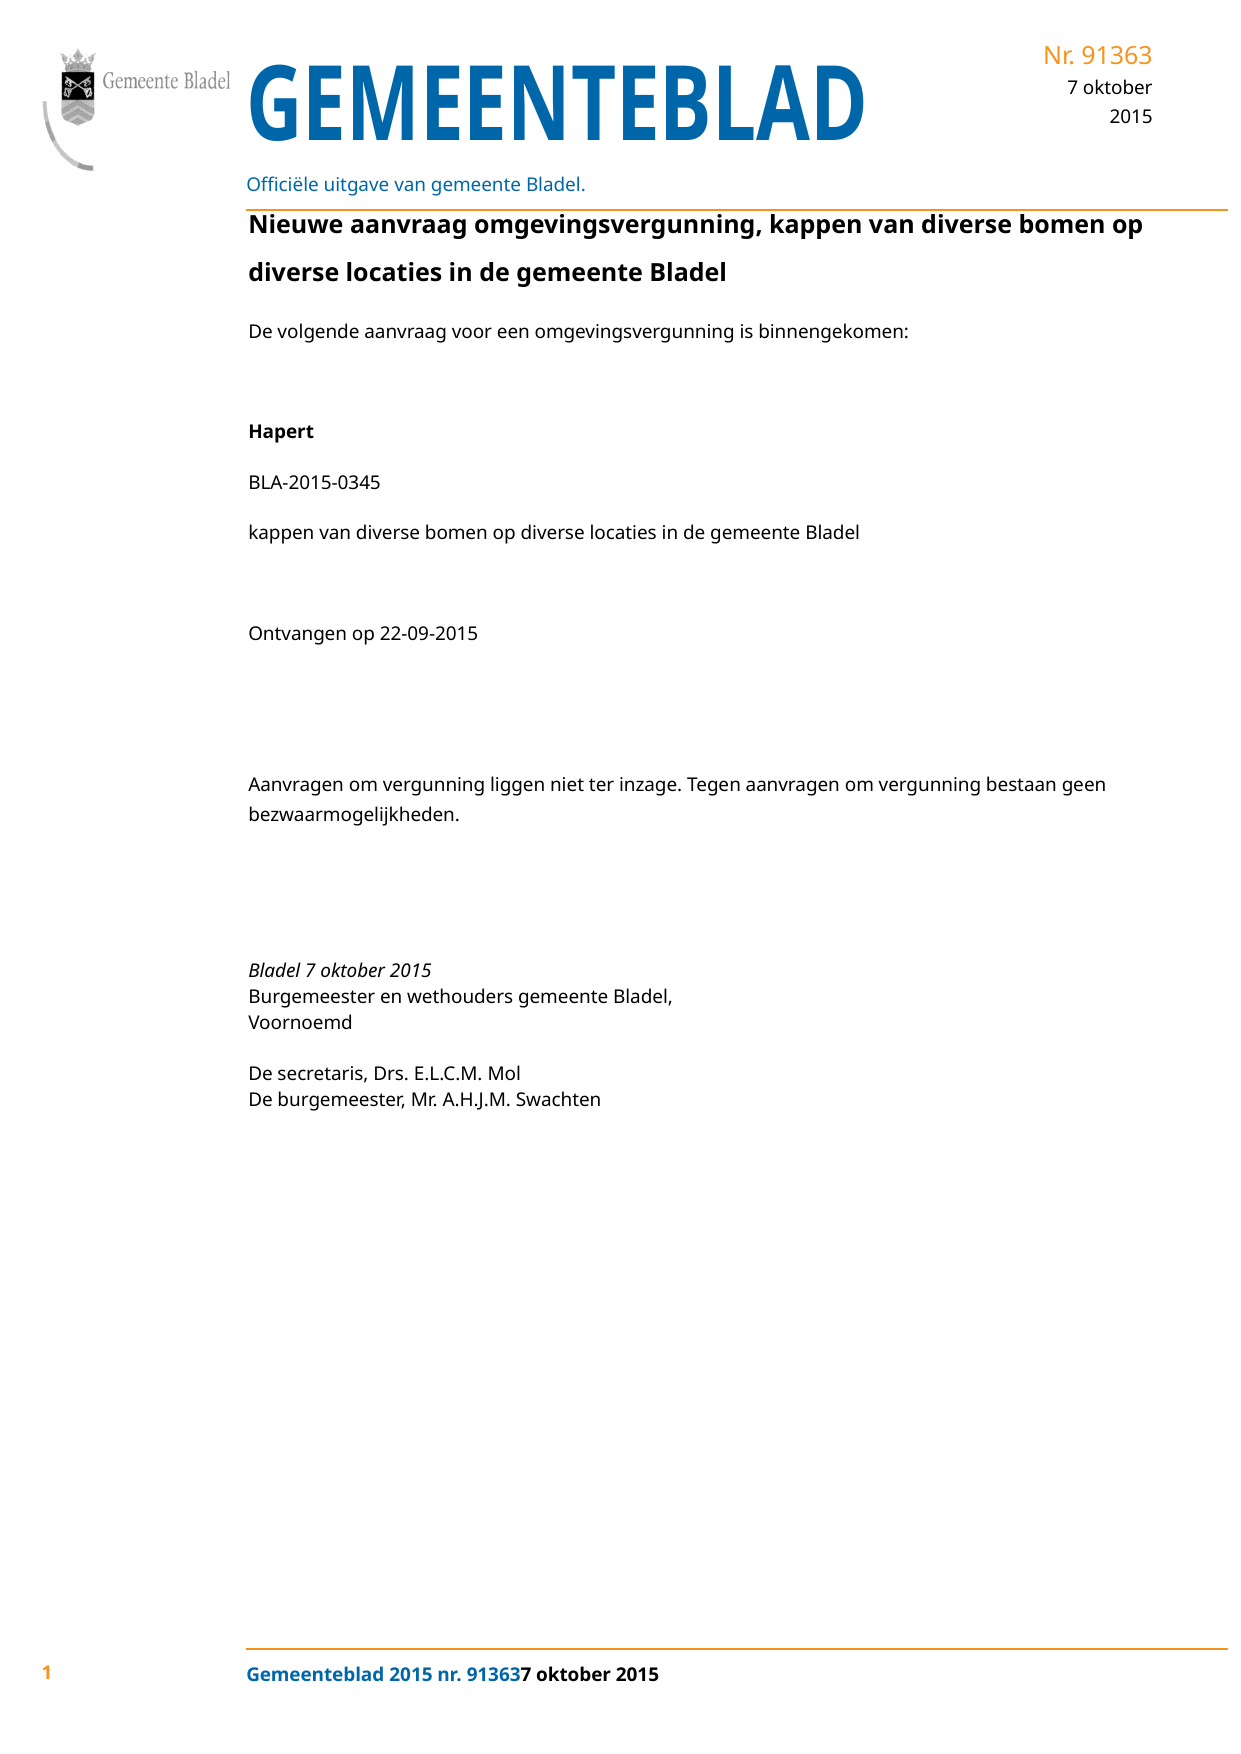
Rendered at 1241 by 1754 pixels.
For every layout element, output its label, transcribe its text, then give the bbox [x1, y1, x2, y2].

text De burgemeester, Mr. A.H.J.M. Swachten [248, 1086, 1152, 1112]
text De volgende aanvraag voor een omgevingsvergunning is binnengekomen: [248, 318, 1152, 344]
text Voornoemd [248, 1009, 1152, 1034]
picture [41, 47, 231, 172]
text Nieuwe aanvraag omgevingsvergunning, kappen van diverse bomen op diverse locaties in de gemeente Bladel [248, 211, 1152, 288]
text Burgemeester en wethouders gemeente Bladel, [248, 983, 1152, 1009]
text Bladel 7 oktober 2015 [248, 957, 1152, 983]
text De secretaris, Drs. E.L.C.M. Mol [248, 1060, 1152, 1086]
text Aanvragen om vergunning liggen niet ter inzage. Tegen aanvragen om vergunning bestaan geen bezwaarmogelijkheden. [248, 772, 1152, 827]
text Hapert [248, 419, 1152, 444]
text Ontvangen op 22-09-2015 [248, 620, 1152, 646]
text BLA-2015-0345 [248, 469, 1152, 495]
text kappen van diverse bomen op diverse locaties in de gemeente Bladel [248, 519, 1152, 545]
